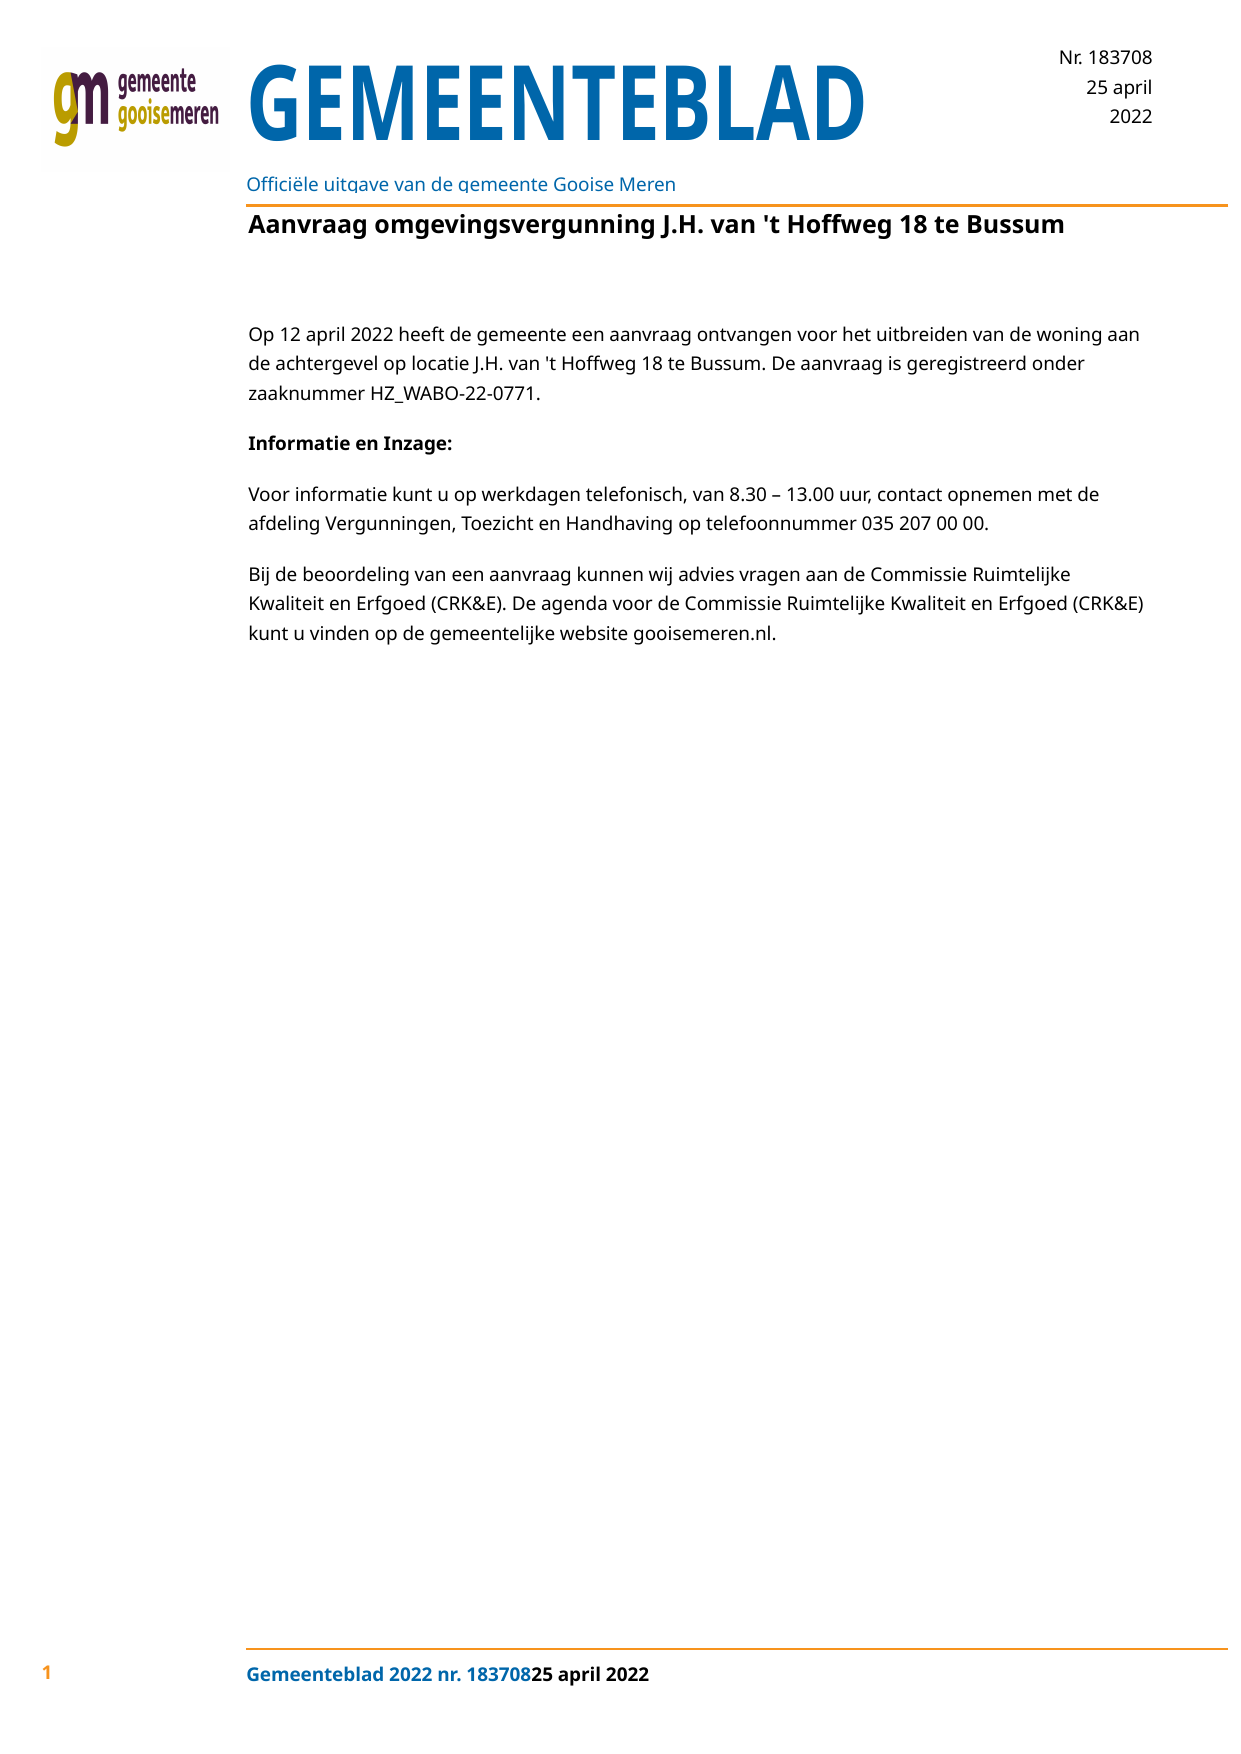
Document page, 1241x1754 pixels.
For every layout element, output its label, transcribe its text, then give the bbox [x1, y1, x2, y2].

picture [41, 47, 231, 172]
text Op 12 april 2022 heeft de gemeente een aanvraag ontvangen voor het uitbreiden van de woning aan de achtergevel op locatie J.H. van 't Hoffweg 18 te Bussum. De aanvraag is geregistreerd onder zaaknummer HZ_WABO-22-0771. [248, 321, 1152, 406]
text Informatie en Inzage: [248, 430, 1152, 456]
text Aanvraag omgevingsvergunning J.H. van 't Hoffweg 18 te Bussum [248, 207, 1152, 241]
text Voor informatie kunt u op werkdagen telefonisch, van 8.30 – 13.00 uur, contact opnemen met de afdeling Vergunningen, Toezicht en Handhaving op telefoonnummer 035 207 00 00. [248, 481, 1152, 536]
text Bij de beoordeling van een aanvraag kunnen wij advies vragen aan de Commissie Ruimtelijke Kwaliteit en Erfgoed (CRK&E). De agenda voor de Commissie Ruimtelijke Kwaliteit en Erfgoed (CRK&E) kunt u vinden op de gemeentelijke website gooisemeren.nl. [248, 561, 1152, 646]
